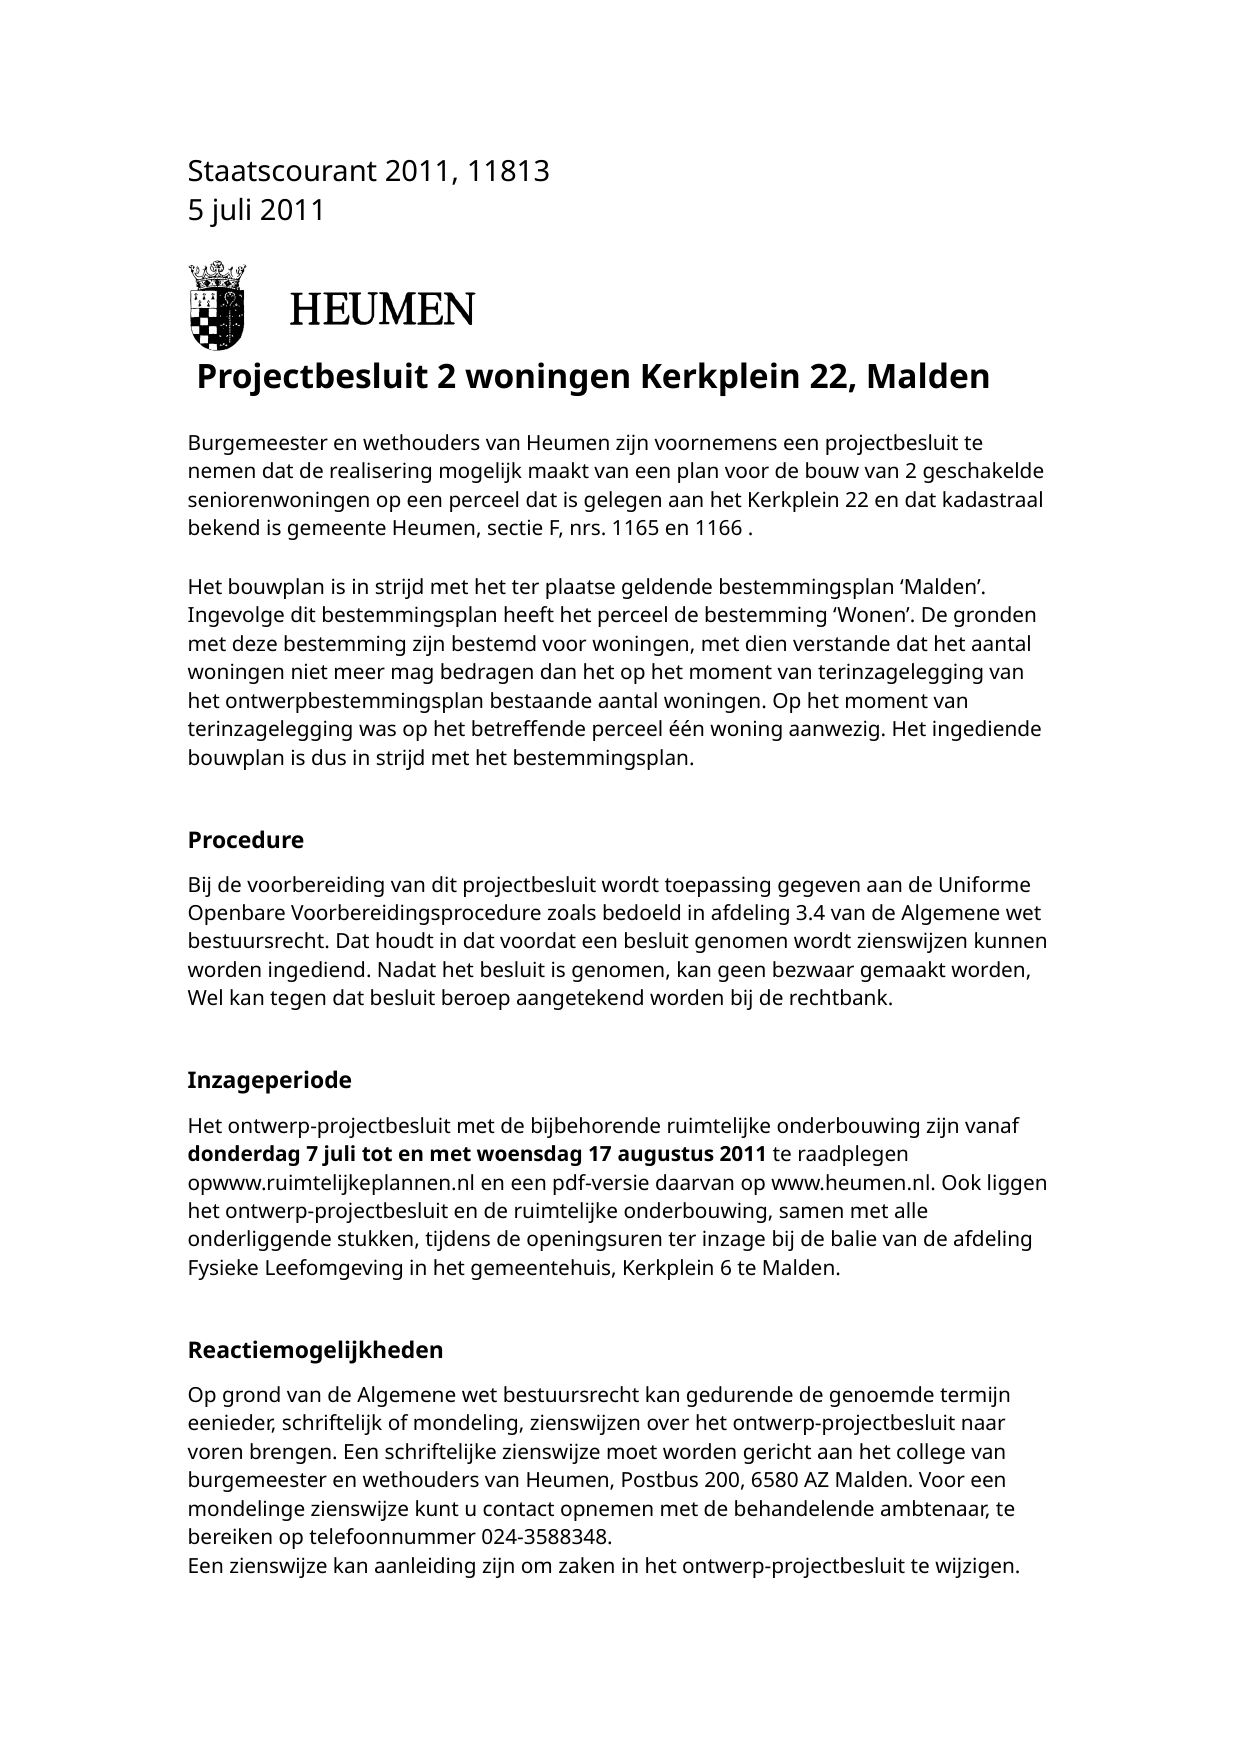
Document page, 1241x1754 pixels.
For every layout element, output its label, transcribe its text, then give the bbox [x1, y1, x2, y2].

subtitle Procedure [187, 823, 1053, 855]
text Op grond van de Algemene wet bestuursrecht kan gedurende de genoemde termijn eenieder, schriftelijk of mondeling, zienswijzen over het ontwerp-projectbesluit naar voren brengen. Een schriftelijke zienswijze moet worden gericht aan het college van burgemeester en wethouders van Heumen, Postbus 200, 6580 AZ Malden. Voor een mondelinge zienswijze kunt u contact opnemen met de behandelende ambtenaar, te bereiken op telefoonnummer 024-3588348. [187, 1380, 1053, 1551]
picture [187, 258, 477, 353]
text Burgemeester en wethouders van Heumen zijn voornemens een projectbesluit te nemen dat de realisering mogelijk maakt van een plan voor de bouw van 2 geschakelde seniorenwoningen op een perceel dat is gelegen aan het Kerkplein 22 en dat kadastraal bekend is gemeente Heumen, sectie F, nrs. 1165 en 1166 . [187, 428, 1053, 542]
text Het ontwerp-projectbesluit met de bijbehorende ruimtelijke onderbouwing zijn vanaf donderdag 7 juli tot en met woensdag 17 augustus 2011 te raadplegen opwww.ruimtelijkeplannen.nl en een pdf-versie daarvan op www.heumen.nl. Ook liggen het ontwerp-projectbesluit en de ruimtelijke onderbouwing, samen met alle onderliggende stukken, tijdens de openingsuren ter inzage bij de balie van de afdeling Fysieke Leefomgeving in het gemeentehuis, Kerkplein 6 te Malden. [187, 1111, 1053, 1281]
subtitle Reactiemogelijkheden [187, 1334, 1053, 1365]
text Staatscourant 2011, 11813 [187, 150, 1053, 190]
subtitle Projectbesluit 2 woningen Kerkplein 22, Malden [187, 271, 1053, 398]
text Ingevolge dit bestemmingsplan heeft het perceel de bestemming ‘Wonen’. De gronden met deze bestemming zijn bestemd voor woningen, met dien verstande dat het aantal woningen niet meer mag bedragen dan het op het moment van terinzagelegging van het ontwerpbestemmingsplan bestaande aantal woningen. Op het moment van terinzagelegging was op het betreffende perceel één woning aanwezig. Het ingediende bouwplan is dus in strijd met het bestemmingsplan. [187, 600, 1053, 771]
text Een zienswijze kan aanleiding zijn om zaken in het ontwerp-projectbesluit te wijzigen. [187, 1551, 1053, 1579]
text Bij de voorbereiding van dit projectbesluit wordt toepassing gegeven aan de Uniforme Openbare Voorbereidingsprocedure zoals bedoeld in afdeling 3.4 van de Algemene wet bestuursrecht. Dat houdt in dat voordat een besluit genomen wordt zienswijzen kunnen worden ingediend. Nadat het besluit is genomen, kan geen bezwaar gemaakt worden, Wel kan tegen dat besluit beroep aangetekend worden bij de rechtbank. [187, 870, 1053, 1012]
subtitle Inzageperiode [187, 1064, 1053, 1096]
text 5 juli 2011 [187, 190, 1053, 229]
text Het bouwplan is in strijd met het ter plaatse geldende bestemmingsplan ‘Malden’. [187, 572, 1053, 600]
